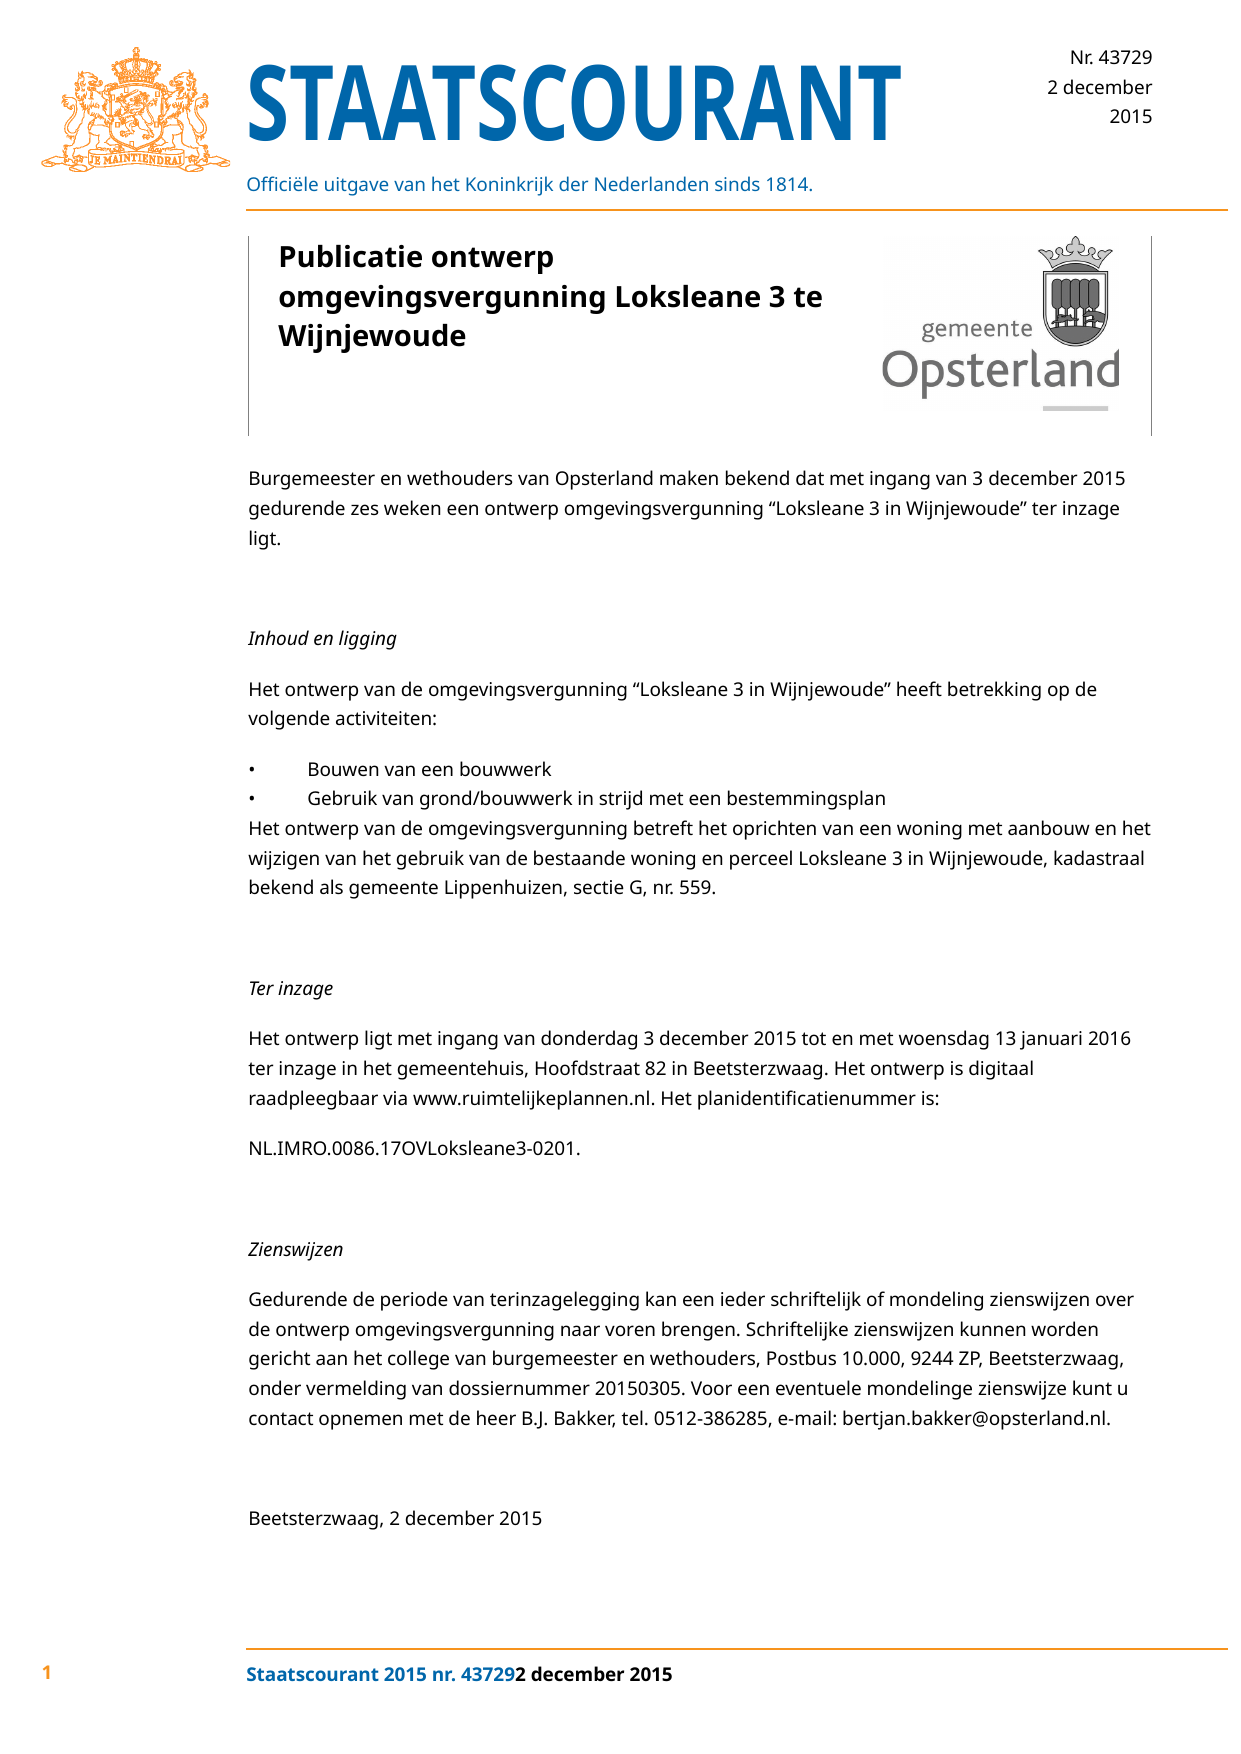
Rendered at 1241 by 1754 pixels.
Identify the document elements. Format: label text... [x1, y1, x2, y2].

picture [882, 236, 1119, 411]
text Het ontwerp ligt met ingang van donderdag 3 december 2015 tot en met woensdag 13 januari 2016 ter inzage in het gemeentehuis, Hoofdstraat 82 in Beetsterzwaag. Het ontwerp is digitaal raadpleegbaar via www.ruimtelijkeplannen.nl. Het planidentificatienummer is: [248, 1026, 1152, 1111]
text Zienswijzen [248, 1236, 1152, 1262]
text Burgemeester en wethouders van Opsterland maken bekend dat met ingang van 3 december 2015 gedurende zes weken een ontwerp omgevingsvergunning “Loksleane 3 in Wijnjewoude” ter inzage ligt. [248, 466, 1152, 551]
text Ter inzage [248, 975, 1152, 1001]
picture [41, 47, 231, 172]
table_header Publicatie ontwerp omgevingsvergunning Loksleane 3 te Wijnjewoude [249, 236, 850, 436]
text NL.IMRO.0086.17OVLoksleane3-0201. [248, 1135, 1152, 1161]
list Bouwen van een bouwwerk [248, 756, 1152, 782]
text Inhoud en ligging [248, 626, 1152, 651]
table_header [850, 236, 1151, 436]
text Gedurende de periode van terinzagelegging kan een ieder schriftelijk of mondeling zienswijzen over de ontwerp omgevingsvergunning naar voren brengen. Schriftelijke zienswijzen kunnen worden gericht aan het college van burgemeester en wethouders, Postbus 10.000, 9244 ZP, Beetsterzwaag, onder vermelding van dossiernummer 20150305. Voor een eventuele mondelinge zienswijze kunt u contact opnemen met de heer B.J. Bakker, tel. 0512-386285, e-mail: bertjan.bakker@opsterland.nl. [248, 1286, 1152, 1431]
list Gebruik van grond/bouwwerk in strijd met een bestemmingsplan [248, 786, 1152, 811]
text Het ontwerp van de omgevingsvergunning “Loksleane 3 in Wijnjewoude” heeft betrekking op de volgende activiteiten: [248, 676, 1152, 731]
text Het ontwerp van de omgevingsvergunning betreft het oprichten van een woning met aanbouw en het wijzigen van het gebruik van de bestaande woning en perceel Loksleane 3 in Wijnjewoude, kadastraal bekend als gemeente Lippenhuizen, sectie G, nr. 559. [248, 815, 1152, 900]
text Beetsterzwaag, 2 december 2015 [248, 1506, 1152, 1531]
